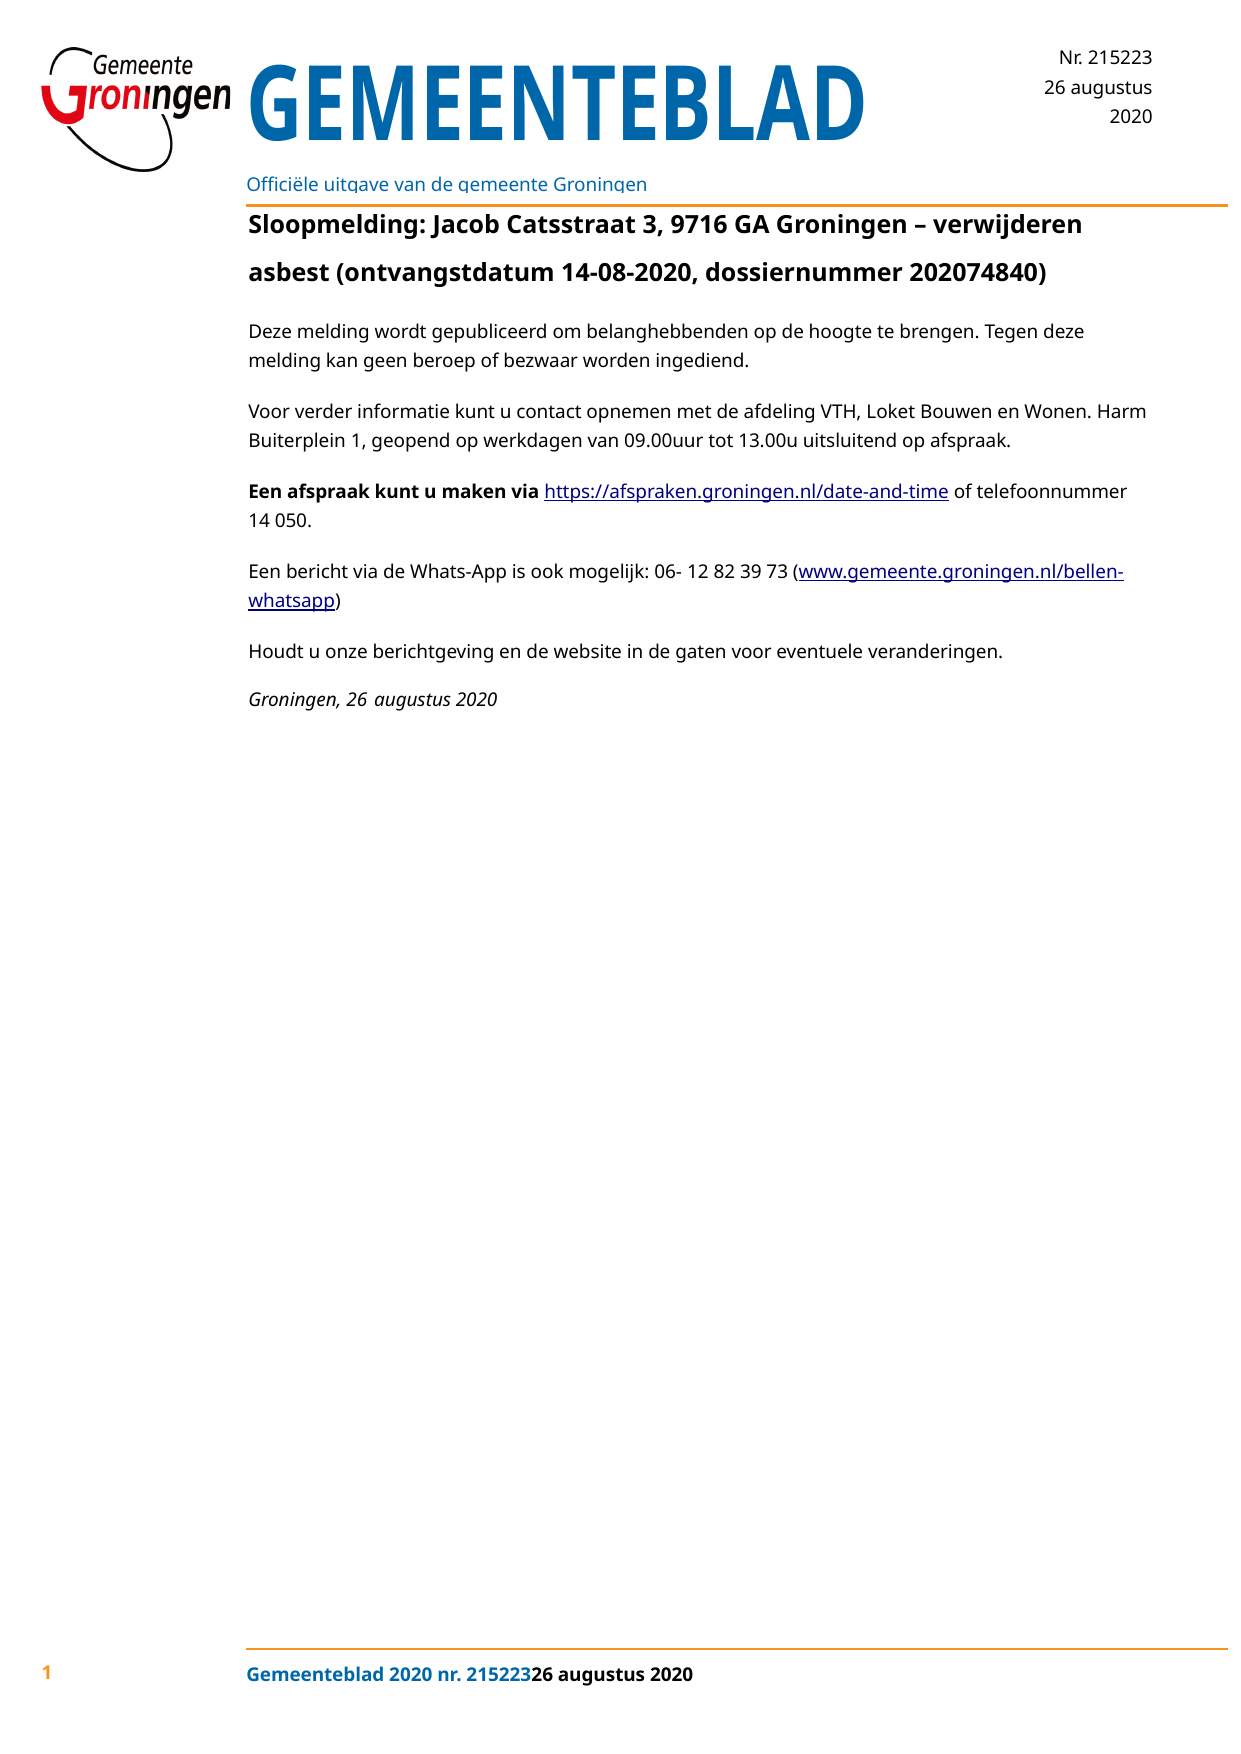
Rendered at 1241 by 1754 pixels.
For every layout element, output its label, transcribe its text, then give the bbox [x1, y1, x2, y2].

text Groningen, 26 augustus 2020 [248, 686, 1152, 711]
text Een afspraak kunt u maken via https://afspraken.groningen.nl/date-and-time of telefoonnummer 14 050. [248, 478, 1152, 533]
text Een bericht via de Whats-App is ook mogelijk: 06- 12 82 39 73 (www.gemeente.groningen.nl/bellen-whatsapp) [248, 558, 1152, 613]
picture [41, 47, 231, 172]
text Sloopmelding: Jacob Catsstraat 3, 9716 GA Groningen – verwijderen asbest (ontvangstdatum 14-08-2020, dossiernummer 202074840) [248, 207, 1152, 288]
text Deze melding wordt gepubliceerd om belanghebbenden op de hoogte te brengen. Tegen deze melding kan geen beroep of bezwaar worden ingediend. [248, 318, 1152, 373]
text Houdt u onze berichtgeving en de website in de gaten voor eventuele veranderingen. [248, 638, 1152, 664]
text Voor verder informatie kunt u contact opnemen met de afdeling VTH, Loket Bouwen en Wonen. Harm Buiterplein 1, geopend op werkdagen van 09.00uur tot 13.00u uitsluitend op afspraak. [248, 398, 1152, 453]
